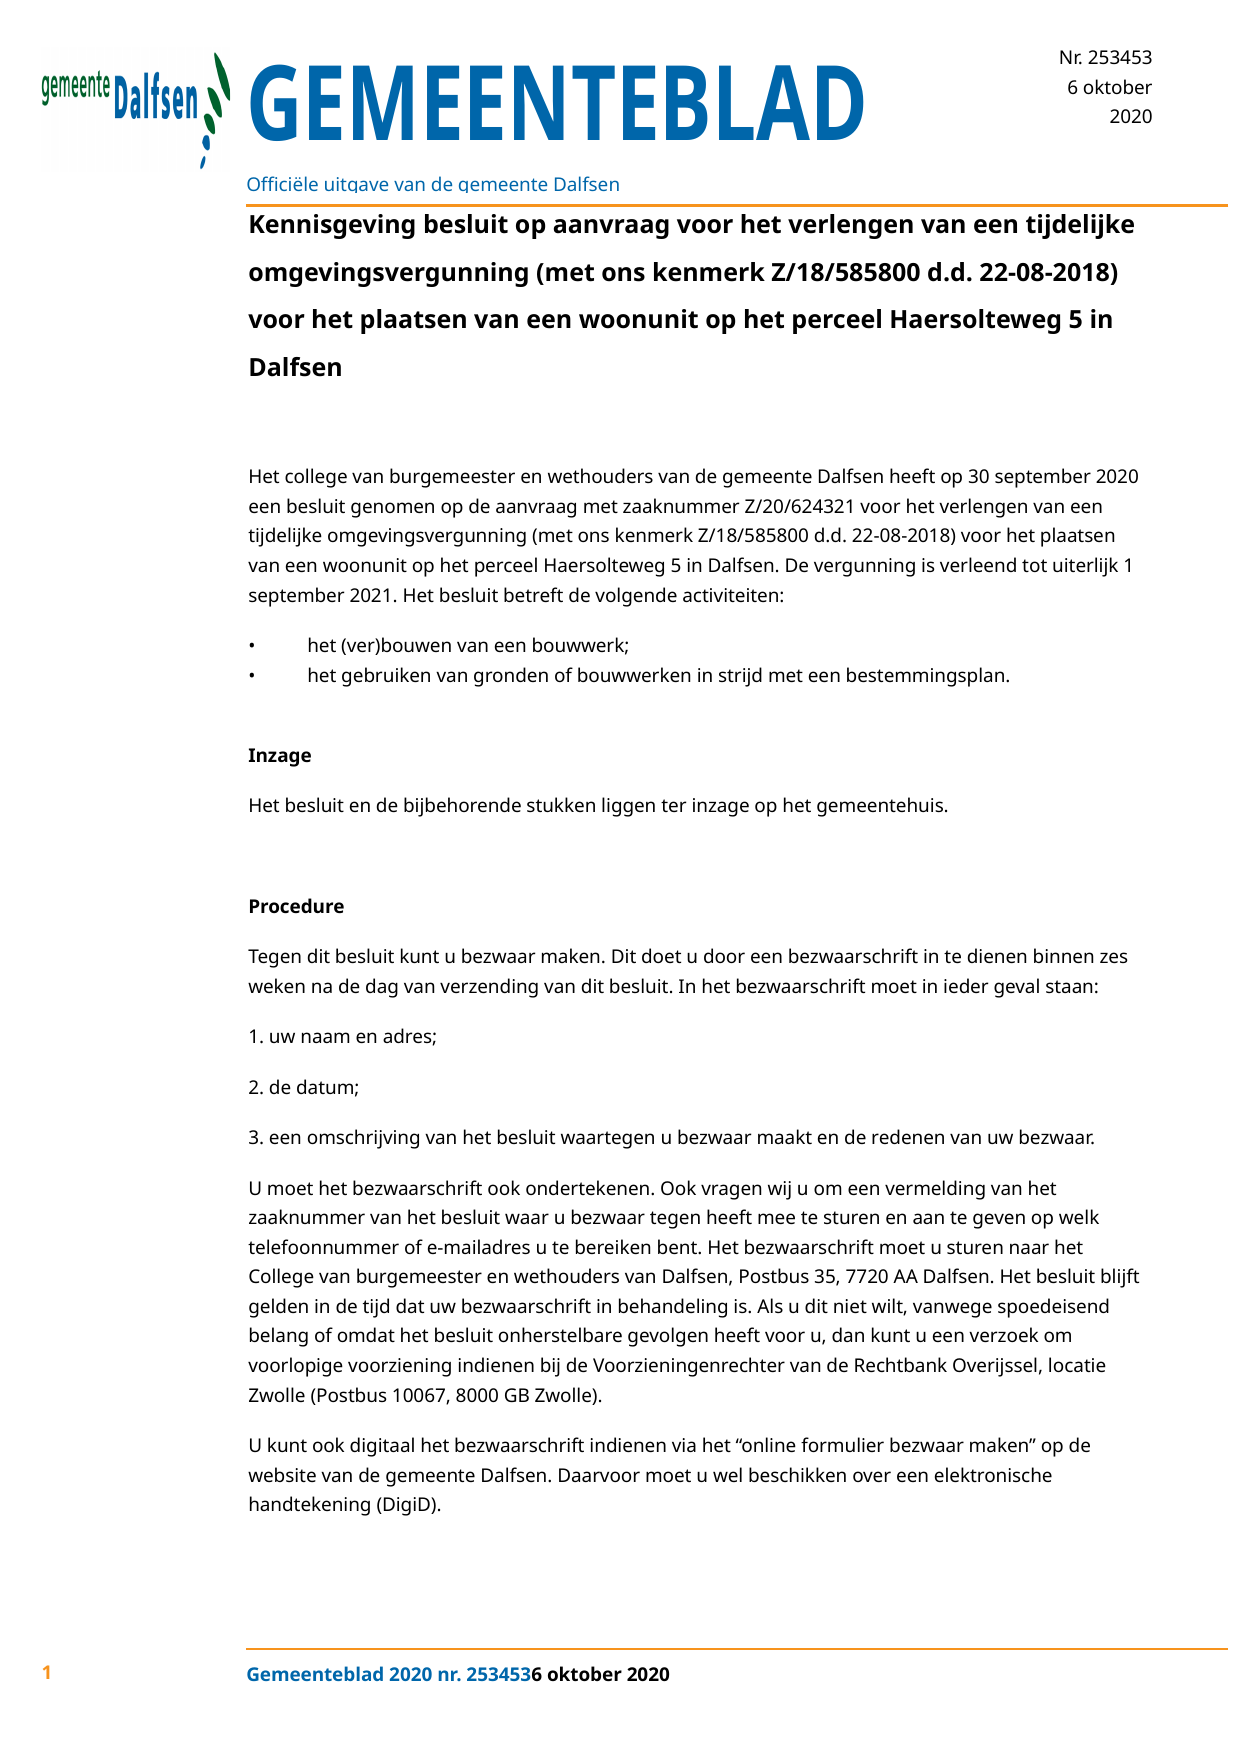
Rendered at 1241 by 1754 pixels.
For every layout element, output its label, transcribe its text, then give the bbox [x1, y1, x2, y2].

text Tegen dit besluit kunt u bezwaar maken. Dit doet u door een bezwaarschrift in te dienen binnen zes weken na de dag van verzending van dit besluit. In het bezwaarschrift moet in ieder geval staan: [248, 943, 1152, 999]
text Het college van burgemeester en wethouders van de gemeente Dalfsen heeft op 30 september 2020 een besluit genomen op de aanvraag met zaaknummer Z/20/624321 voor het verlengen van een tijdelijke omgevingsvergunning (met ons kenmerk Z/18/585800 d.d. 22-08-2018) voor het plaatsen van een woonunit op het perceel Haersolteweg 5 in Dalfsen. De vergunning is verleend tot uiterlijk 1 september 2021. Het besluit betreft de volgende activiteiten: [248, 463, 1152, 608]
list het (ver)bouwen van een bouwwerk; [248, 632, 1152, 658]
text U moet het bezwaarschrift ook ondertekenen. Ook vragen wij u om een vermelding van het zaaknummer van het besluit waar u bezwaar tegen heeft mee te sturen en aan te geven op welk telefoonnummer of e-mailadres u te bereiken bent. Het bezwaarschrift moet u sturen naar het College van burgemeester en wethouders van Dalfsen, Postbus 35, 7720 AA Dalfsen. Het besluit blijft gelden in de tijd dat uw bezwaarschrift in behandeling is. Als u dit niet wilt, vanwege spoedeisend belang of omdat het besluit onherstelbare gevolgen heeft voor u, dan kunt u een verzoek om voorlopige voorziening indienen bij de Voorzieningenrechter van de Rechtbank Overijssel, locatie Zwolle (Postbus 10067, 8000 GB Zwolle). [248, 1175, 1152, 1408]
text Procedure [248, 893, 1152, 919]
text 1. uw naam en adres; [248, 1023, 1152, 1049]
text U kunt ook digitaal het bezwaarschrift indienen via het “online formulier bezwaar maken” op de website van de gemeente Dalfsen. Daarvoor moet u wel beschikken over een elektronische handtekening (DigiD). [248, 1432, 1152, 1517]
list het gebruiken van gronden of bouwwerken in strijd met een bestemmingsplan. [248, 662, 1152, 688]
text Kennisgeving besluit op aanvraag voor het verlengen van een tijdelijke omgevingsvergunning (met ons kenmerk Z/18/585800 d.d. 22-08-2018) voor het plaatsen van een woonunit op het perceel Haersolteweg 5 in Dalfsen [248, 207, 1152, 384]
picture [41, 47, 231, 172]
text 3. een omschrijving van het besluit waartegen u bezwaar maakt en de redenen van uw bezwaar. [248, 1124, 1152, 1150]
text Het besluit en de bijbehorende stukken liggen ter inzage op het gemeentehuis. [248, 792, 1152, 818]
text 2. de datum; [248, 1074, 1152, 1100]
text Inzage [248, 742, 1152, 768]
